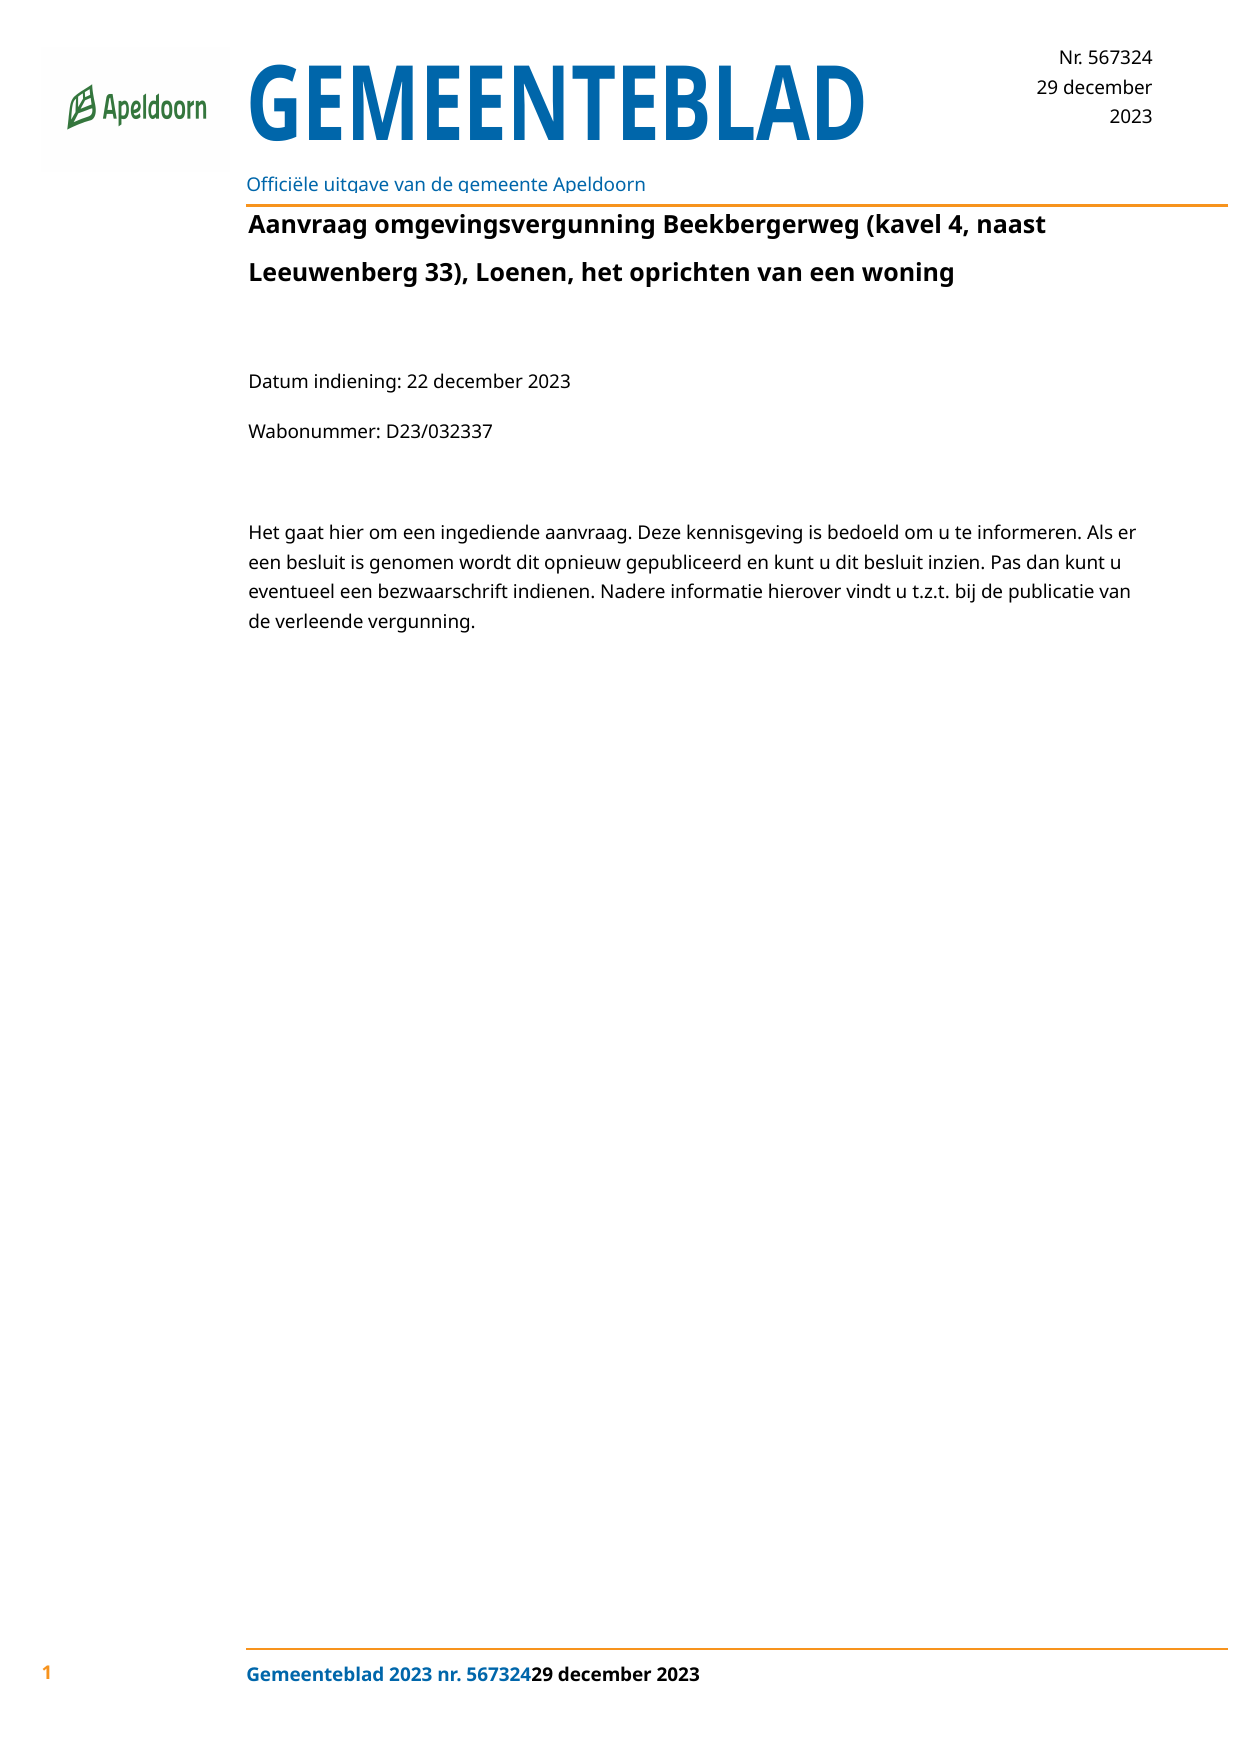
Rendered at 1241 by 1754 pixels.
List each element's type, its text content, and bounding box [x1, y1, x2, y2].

text Het gaat hier om een ingediende aanvraag. Deze kennisgeving is bedoeld om u te informeren. Als er een besluit is genomen wordt dit opnieuw gepubliceerd en kunt u dit besluit inzien. Pas dan kunt u eventueel een bezwaarschrift indienen. Nadere informatie hierover vindt u t.z.t. bij de publicatie van de verleende vergunning. [248, 519, 1152, 634]
picture [41, 47, 231, 172]
text Aanvraag omgevingsvergunning Beekbergerweg (kavel 4, naast Leeuwenberg 33), Loenen, het oprichten van een woning [248, 207, 1152, 288]
text Datum indiening: 22 december 2023 [248, 368, 1152, 394]
text Wabonummer: D23/032337 [248, 419, 1152, 444]
